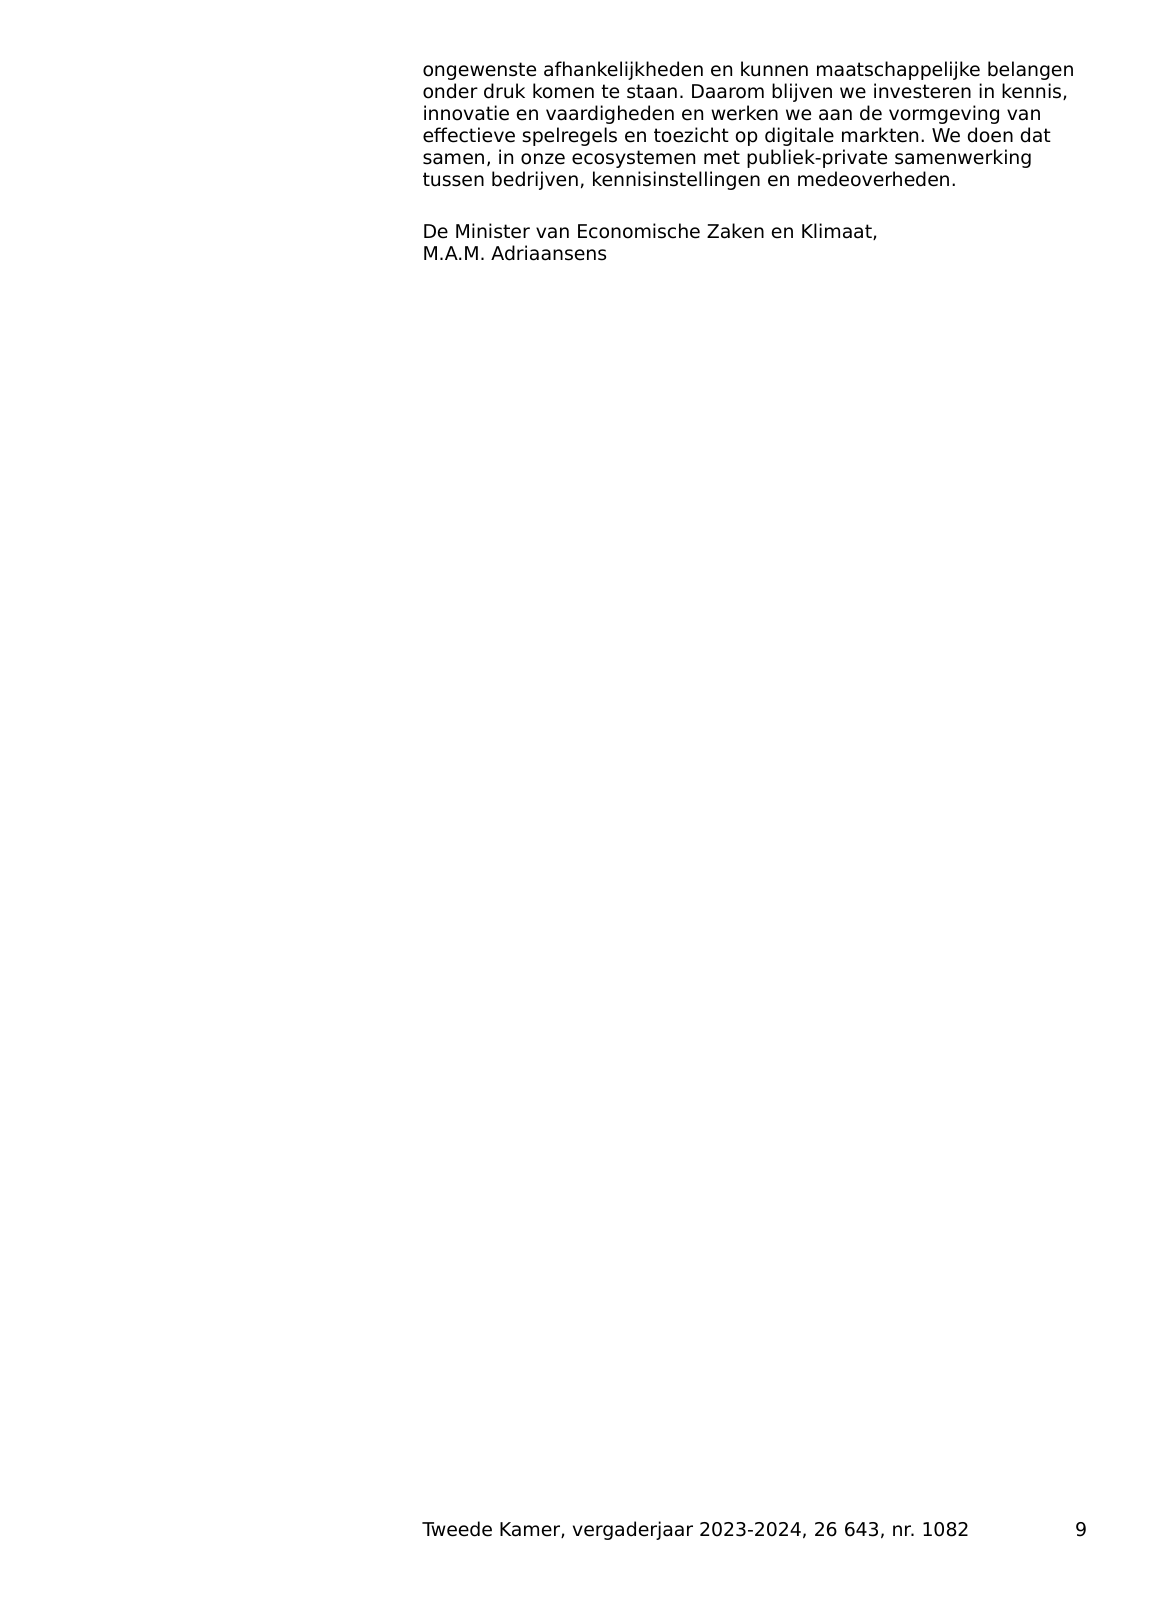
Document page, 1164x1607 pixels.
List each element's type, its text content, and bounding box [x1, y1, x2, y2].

text De Minister van Economische Zaken en Klimaat, M.A.M. Adriaansens [422, 221, 1087, 265]
text ongewenste afhankelijkheden en kunnen maatschappelijke belangen onder druk komen te staan. Daarom blijven we investeren in kennis, innovatie en vaardigheden en werken we aan de vormgeving van effectieve spelregels en toezicht op digitale markten. We doen dat samen, in onze ecosystemen met publiek-private samenwerking tussen bedrijven, kennisinstellingen en medeoverheden. [422, 59, 1087, 191]
